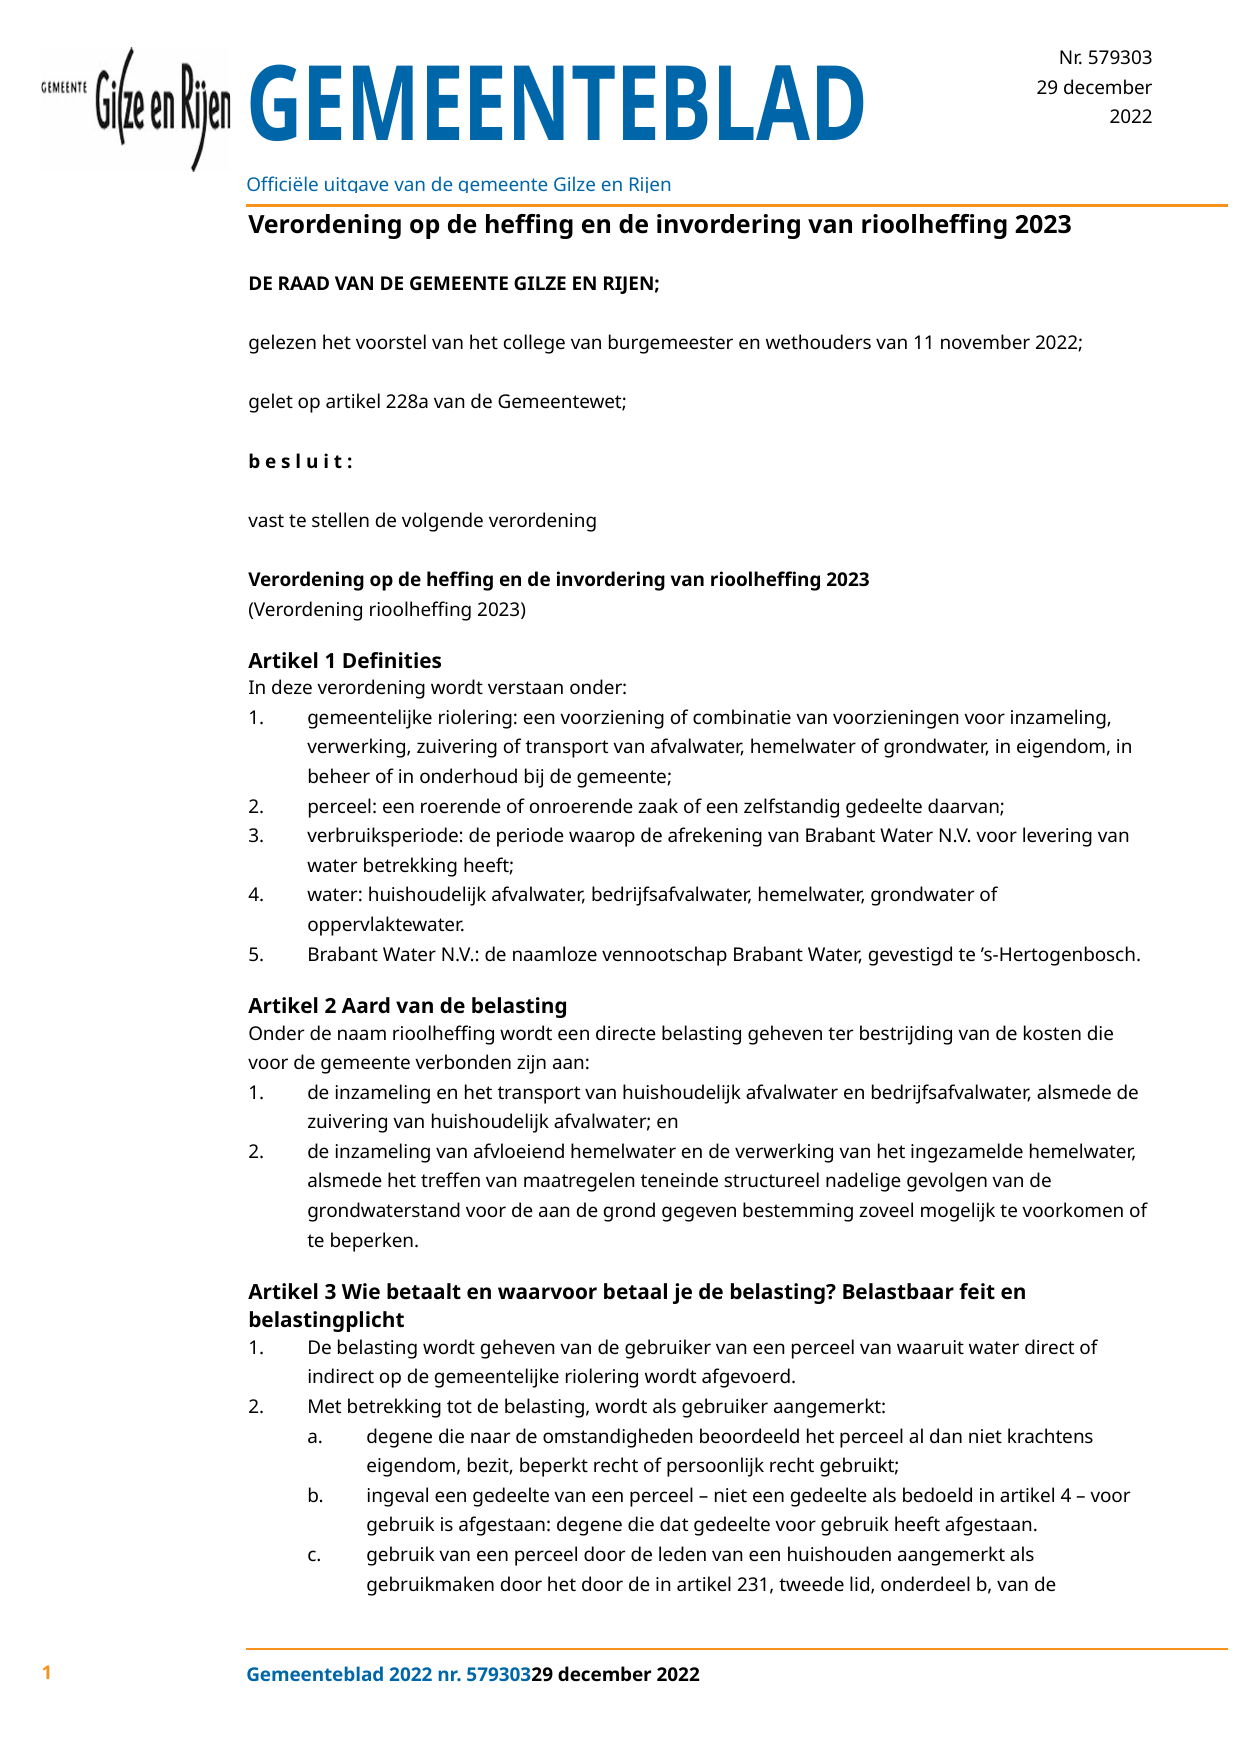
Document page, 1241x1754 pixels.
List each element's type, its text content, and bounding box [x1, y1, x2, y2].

text gelezen het voorstel van het college van burgemeester en wethouders van 11 november 2022; [248, 329, 1152, 355]
list ingeval een gedeelte van een perceel – niet een gedeelte als bedoeld in artikel 4 – voor gebruik is afgestaan: degene die dat gedeelte voor gebruik heeft afgestaan. [307, 1482, 1152, 1537]
text Onder de naam rioolheffing wordt een directe belasting geheven ter bestrijding van de kosten die voor de gemeente verbonden zijn aan: [248, 1020, 1152, 1075]
list gemeentelijke riolering: een voorziening of combinatie van voorzieningen voor inzameling, verwerking, zuivering of transport van afvalwater, hemelwater of grondwater, in eigendom, in beheer of in onderhoud bij de gemeente; [248, 704, 1152, 789]
text DE RAAD VAN DE GEMEENTE GILZE EN RIJEN; [248, 270, 1152, 296]
text Verordening op de heffing en de invordering van rioolheffing 2023 [248, 566, 1152, 592]
text Artikel 1 Definities [248, 646, 1152, 674]
text Artikel 3 Wie betaalt en waarvoor betaal je de belasting? Belastbaar feit en belastingplicht [248, 1277, 1152, 1334]
list perceel: een roerende of onroerende zaak of een zelfstandig gedeelte daarvan; [248, 793, 1152, 819]
picture [41, 47, 231, 172]
list de inzameling van afvloeiend hemelwater en de verwerking van het ingezamelde hemelwater, alsmede het treffen van maatregelen teneinde structureel nadelige gevolgen van de grondwaterstand voor de aan de grond gegeven bestemming zoveel mogelijk te voorkomen of te beperken. [248, 1138, 1152, 1252]
text gelet op artikel 228a van de Gemeentewet; [248, 389, 1152, 414]
list verbruiksperiode: de periode waarop de afrekening van Brabant Water N.V. voor levering van water betrekking heeft; [248, 822, 1152, 878]
list Brabant Water N.V.: de naamloze vennootschap Brabant Water, gevestigd te ’s-Hertogenbosch. [248, 941, 1152, 967]
text In deze verordening wordt verstaan onder: [248, 674, 1152, 700]
text Artikel 2 Aard van de belasting [248, 991, 1152, 1020]
list water: huishoudelijk afvalwater, bedrijfsafvalwater, hemelwater, grondwater of oppervlaktewater. [248, 882, 1152, 937]
list De belasting wordt geheven van de gebruiker van een perceel van waaruit water direct of indirect op de gemeentelijke riolering wordt afgevoerd. [248, 1334, 1152, 1389]
text (Verordening rioolheffing 2023) [248, 596, 1152, 621]
text Verordening op de heffing en de invordering van rioolheffing 2023 [248, 207, 1152, 241]
list Met betrekking tot de belasting, wordt als gebruiker aangemerkt: [248, 1393, 1152, 1419]
list de inzameling en het transport van huishoudelijk afvalwater en bedrijfsafvalwater, alsmede de zuivering van huishoudelijk afvalwater; en [248, 1079, 1152, 1134]
text vast te stellen de volgende verordening [248, 507, 1152, 533]
text b e s l u i t : [248, 448, 1152, 473]
list gebruik van een perceel door de leden van een huishouden aangemerkt als gebruikmaken door het door de in artikel 231, tweede lid, onderdeel b, van de [307, 1541, 1152, 1596]
list degene die naar de omstandigheden beoordeeld het perceel al dan niet krachtens eigendom, bezit, beperkt recht of persoonlijk recht gebruikt; [307, 1423, 1152, 1478]
